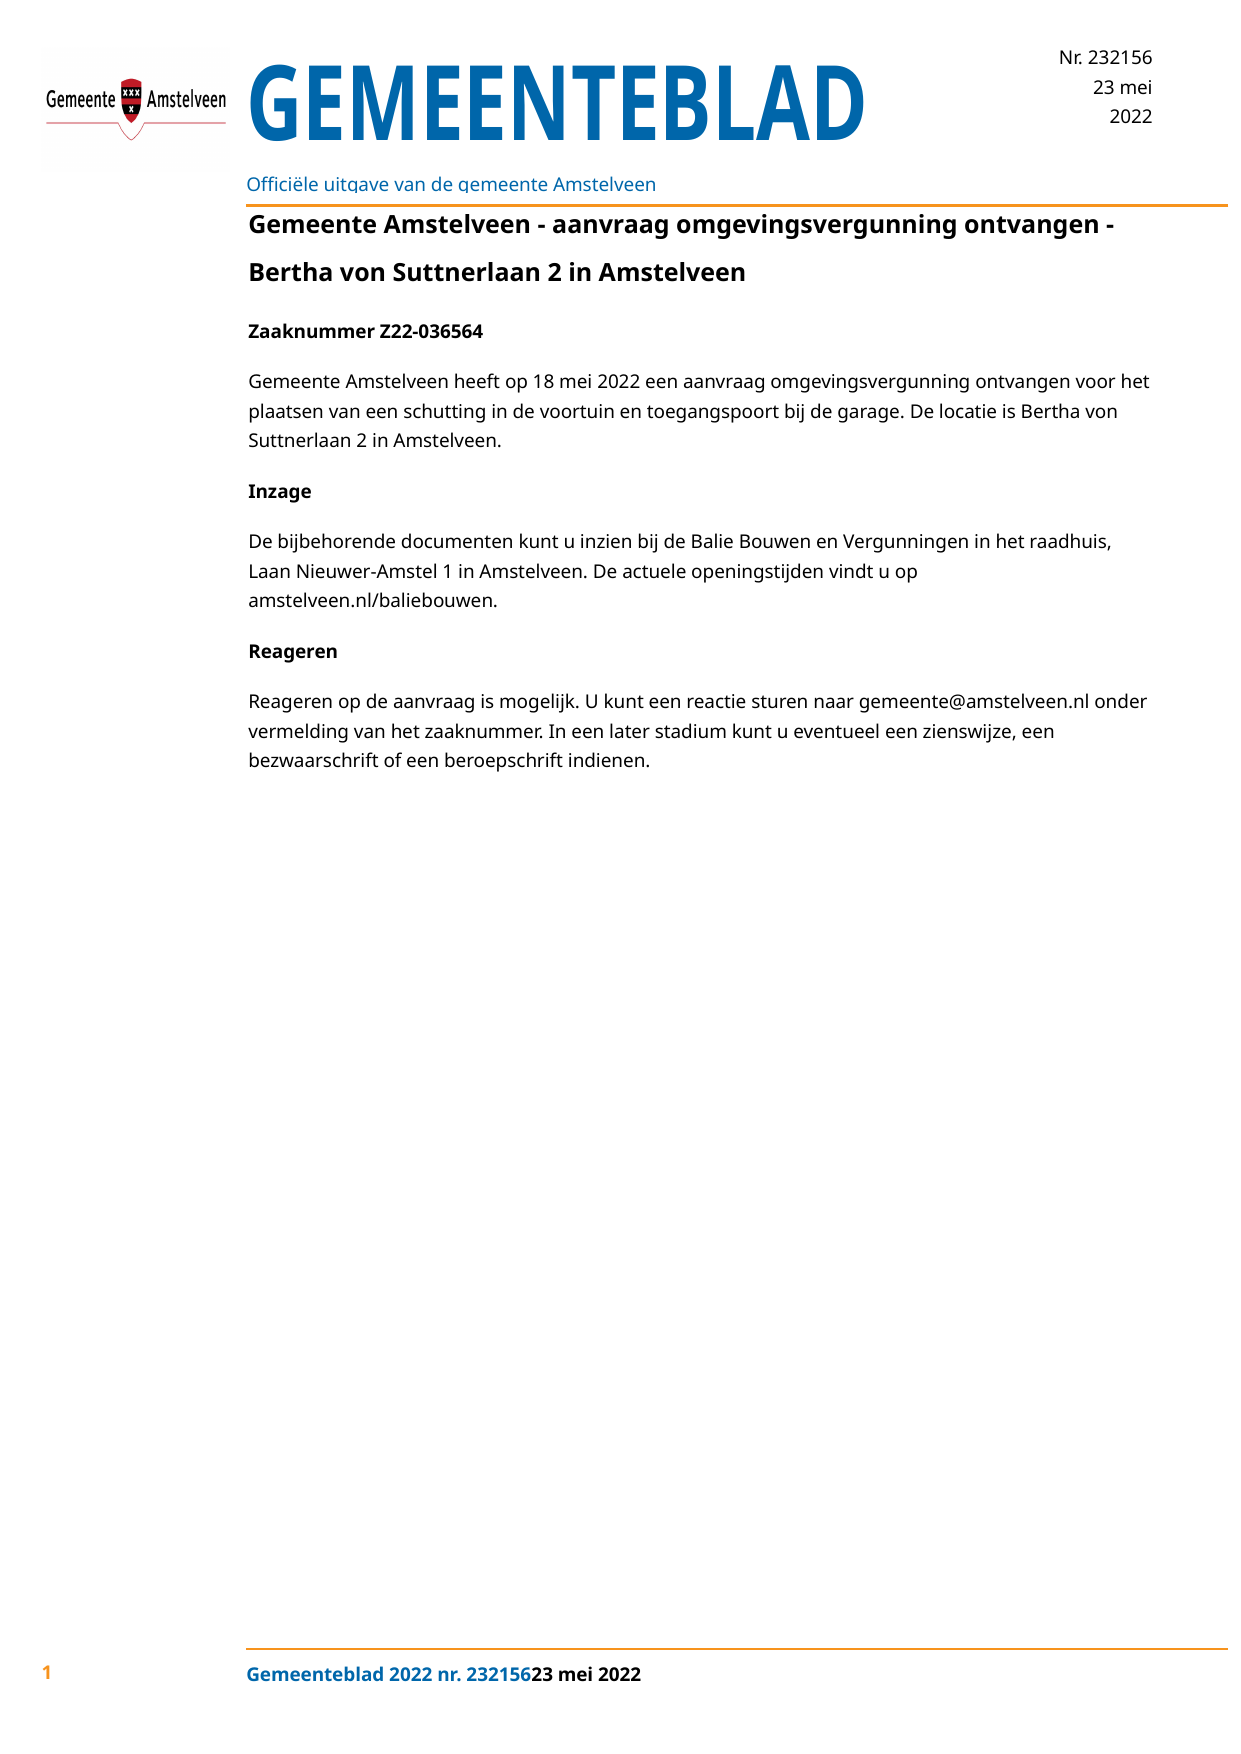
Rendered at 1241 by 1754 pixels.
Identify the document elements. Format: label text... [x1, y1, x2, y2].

picture [41, 47, 231, 172]
text Gemeente Amstelveen - aanvraag omgevingsvergunning ontvangen - Bertha von Suttnerlaan 2 in Amstelveen [248, 207, 1152, 288]
text Reageren [248, 638, 1152, 664]
text Inzage [248, 478, 1152, 504]
text Gemeente Amstelveen heeft op 18 mei 2022 een aanvraag omgevingsvergunning ontvangen voor het plaatsen van een schutting in de voortuin en toegangspoort bij de garage. De locatie is Bertha von Suttnerlaan 2 in Amstelveen. [248, 368, 1152, 453]
text Zaaknummer Z22-036564 [248, 318, 1152, 344]
text Reageren op de aanvraag is mogelijk. U kunt een reactie sturen naar gemeente@amstelveen.nl onder vermelding van het zaaknummer. In een later stadium kunt u eventueel een zienswijze, een bezwaarschrift of een beroepschrift indienen. [248, 688, 1152, 773]
text De bijbehorende documenten kunt u inzien bij de Balie Bouwen en Vergunningen in het raadhuis, Laan Nieuwer-Amstel 1 in Amstelveen. De actuele openingstijden vindt u op amstelveen.nl/baliebouwen. [248, 528, 1152, 613]
